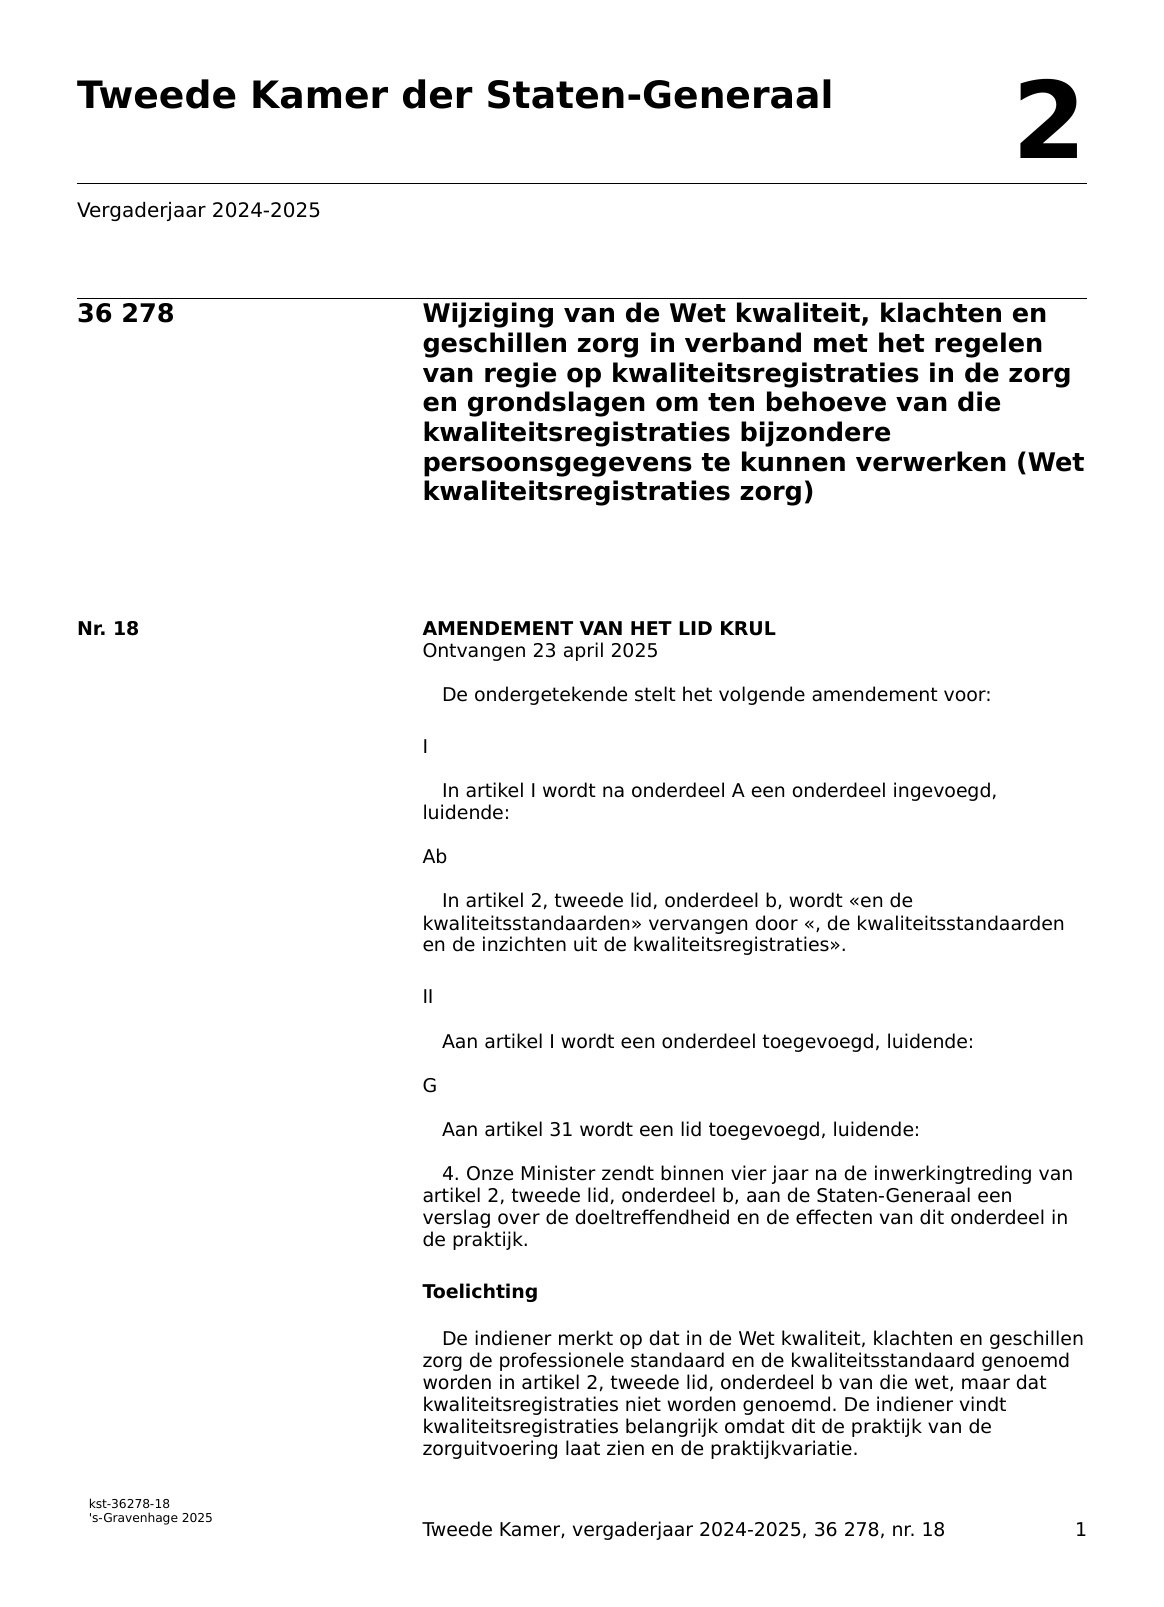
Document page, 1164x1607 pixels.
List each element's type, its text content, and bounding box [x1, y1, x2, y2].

text Ab [422, 846, 1087, 868]
text Aan artikel 31 wordt een lid toegevoegd, luidende: [422, 1119, 1087, 1141]
subtitle II [422, 986, 1087, 1008]
text 4. Onze Minister zendt binnen vier jaar na de inwerkingtreding van artikel 2, tweede lid, onderdeel b, aan de Staten-Generaal een verslag over de doeltreffendheid en de effecten van dit onderdeel in de praktijk. [422, 1163, 1087, 1251]
text 's-Gravenhage 2025 [88, 1511, 323, 1525]
text kst-36278-18 [88, 1497, 323, 1511]
text De ondergetekende stelt het volgende amendement voor: [422, 684, 1087, 706]
text De indiener merkt op dat in de Wet kwaliteit, klachten en geschillen zorg de professionele standaard en de kwaliteitsstandaard genoemd worden in artikel 2, tweede lid, onderdeel b van die wet, maar dat kwaliteitsregistraties niet worden genoemd. De indiener vindt kwaliteitsregistraties belangrijk omdat dit de praktijk van de zorguitvoering laat zien en de praktijkvariatie. [422, 1328, 1087, 1460]
subtitle Nr. 18 AMENDEMENT VAN HET LID KRUL [77, 618, 1087, 640]
text Ontvangen 23 april 2025 [422, 640, 1087, 662]
text Aan artikel I wordt een onderdeel toegevoegd, luidende: [422, 1031, 1087, 1052]
subtitle 36 278 Wijziging van de Wet kwaliteit, klachten en geschillen zorg in verband met het regelen van regie op kwaliteitsregistraties in de zorg en grondslagen om ten behoeve van die kwaliteitsregistraties bijzondere persoonsgegevens te kunnen verwerken (Wet kwaliteitsregistraties zorg) [77, 299, 1087, 507]
table_cell Vergaderjaar 2024-2025 [77, 184, 1087, 298]
table_header Tweede Kamer der Staten-Generaal [77, 59, 886, 183]
text In artikel I wordt na onderdeel A een onderdeel ingevoegd, luidende: [422, 780, 1087, 824]
table_header 2 [886, 59, 1087, 183]
subtitle Toelichting [422, 1281, 1087, 1303]
text In artikel 2, tweede lid, onderdeel b, wordt «en de kwaliteitsstandaarden» vervangen door «, de kwaliteitsstandaarden en de inzichten uit de kwaliteitsregistraties». [422, 890, 1087, 956]
text G [422, 1075, 1087, 1097]
subtitle I [422, 736, 1087, 758]
